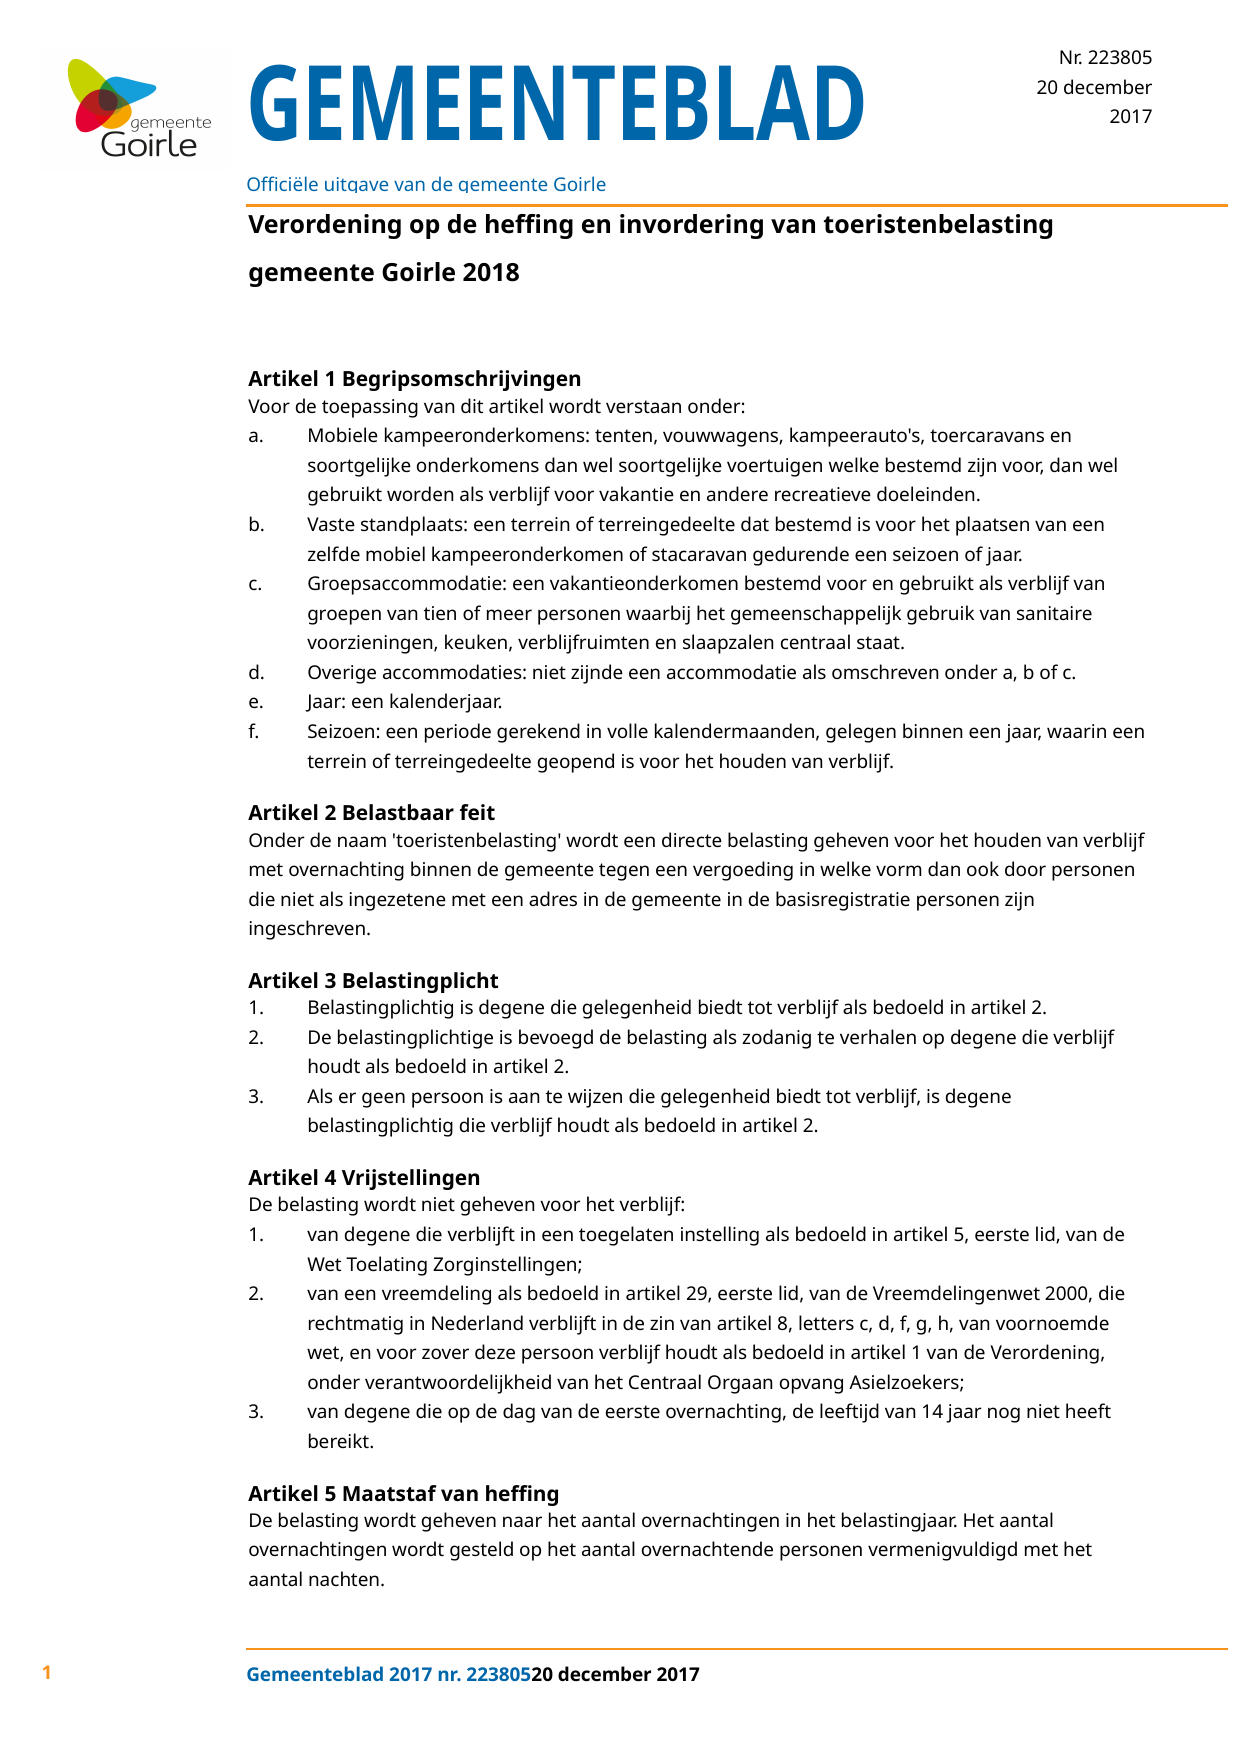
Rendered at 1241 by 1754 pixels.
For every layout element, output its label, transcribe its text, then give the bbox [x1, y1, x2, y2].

text De belasting wordt niet geheven voor het verblijf: [248, 1192, 1152, 1217]
list Jaar: een kalenderjaar. [248, 689, 1152, 714]
list Als er geen persoon is aan te wijzen die gelegenheid biedt tot verblijf, is degene belastingplichtig die verblijf houdt als bedoeld in artikel 2. [248, 1083, 1152, 1138]
list van een vreemdeling als bedoeld in artikel 29, eerste lid, van de Vreemdelingenwet 2000, die rechtmatig in Nederland verblijft in de zin van artikel 8, letters c, d, f, g, h, van voornoemde wet, en voor zover deze persoon verblijf houdt als bedoeld in artikel 1 van de Verordening, onder verantwoordelijkheid van het Centraal Orgaan opvang Asielzoekers; [248, 1280, 1152, 1395]
list Groepsaccommodatie: een vakantieonderkomen bestemd voor en gebruikt als verblijf van groepen van tien of meer personen waarbij het gemeenschappelijk gebruik van sanitaire voorzieningen, keuken, verblijfruimten en slaapzalen centraal staat. [248, 570, 1152, 655]
text Artikel 3 Belastingplicht [248, 966, 1152, 994]
text Artikel 5 Maatstaf van heffing [248, 1479, 1152, 1507]
text Artikel 2 Belastbaar feit [248, 798, 1152, 827]
list Overige accommodaties: niet zijnde een accommodatie als omschreven onder a, b of c. [248, 659, 1152, 685]
list van degene die verblijft in een toegelaten instelling als bedoeld in artikel 5, eerste lid, van de Wet Toelating Zorginstellingen; [248, 1221, 1152, 1276]
list De belastingplichtige is bevoegd de belasting als zodanig te verhalen op degene die verblijf houdt als bedoeld in artikel 2. [248, 1024, 1152, 1079]
text Artikel 1 Begripsomschrijvingen [248, 364, 1152, 393]
text De belasting wordt geheven naar het aantal overnachtingen in het belastingjaar. Het aantal overnachtingen wordt gesteld op het aantal overnachtende personen vermenigvuldigd met het aantal nachten. [248, 1507, 1152, 1592]
list Mobiele kampeeronderkomens: tenten, vouwwagens, kampeerauto's, toercaravans en soortgelijke onderkomens dan wel soortgelijke voertuigen welke bestemd zijn voor, dan wel gebruikt worden als verblijf voor vakantie en andere recreatieve doeleinden. [248, 422, 1152, 507]
list Belastingplichtig is degene die gelegenheid biedt tot verblijf als bedoeld in artikel 2. [248, 994, 1152, 1020]
text Voor de toepassing van dit artikel wordt verstaan onder: [248, 393, 1152, 419]
text Onder de naam 'toeristenbelasting' wordt een directe belasting geheven voor het houden van verblijf met overnachting binnen de gemeente tegen een vergoeding in welke vorm dan ook door personen die niet als ingezetene met een adres in de gemeente in de basisregistratie personen zijn ingeschreven. [248, 827, 1152, 941]
list Vaste standplaats: een terrein of terreingedeelte dat bestemd is voor het plaatsen van een zelfde mobiel kampeeronderkomen of stacaravan gedurende een seizoen of jaar. [248, 511, 1152, 567]
list van degene die op de dag van de eerste overnachting, de leeftijd van 14 jaar nog niet heeft bereikt. [248, 1399, 1152, 1454]
text Artikel 4 Vrijstellingen [248, 1163, 1152, 1192]
picture [41, 47, 231, 172]
list Seizoen: een periode gerekend in volle kalendermaanden, gelegen binnen een jaar, waarin een terrein of terreingedeelte geopend is voor het houden van verblijf. [248, 718, 1152, 774]
text Verordening op de heffing en invordering van toeristenbelasting gemeente Goirle 2018 [248, 207, 1152, 288]
